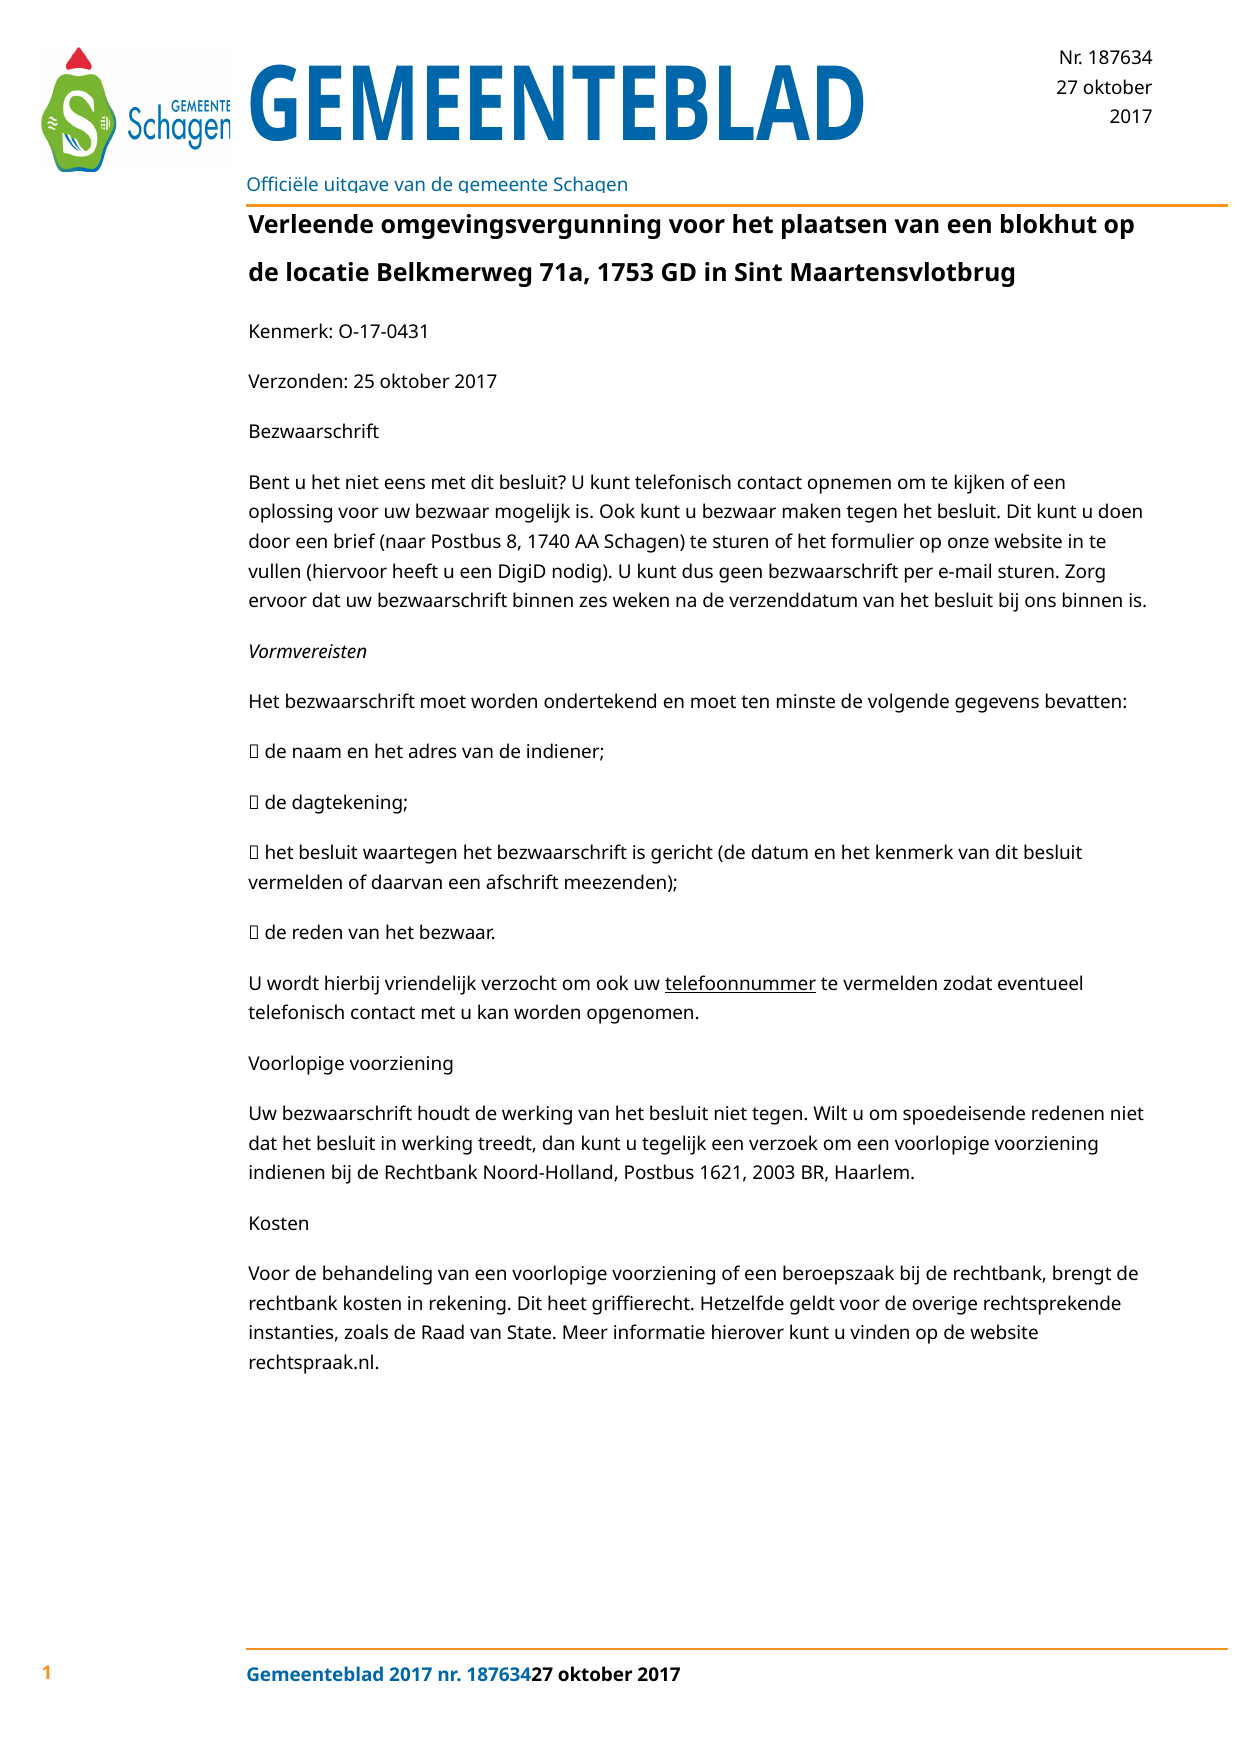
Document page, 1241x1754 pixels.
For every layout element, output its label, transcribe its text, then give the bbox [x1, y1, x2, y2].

text  het besluit waartegen het bezwaarschrift is gericht (de datum en het kenmerk van dit besluit vermelden of daarvan een afschrift meezenden); [248, 839, 1152, 895]
text Bezwaarschrift [248, 419, 1152, 444]
text Uw bezwaarschrift houdt de werking van het besluit niet tegen. Wilt u om spoedeisende redenen niet dat het besluit in werking treedt, dan kunt u tegelijk een verzoek om een voorlopige voorziening indienen bij de Rechtbank Noord-Holland, Postbus 1621, 2003 BR, Haarlem. [248, 1100, 1152, 1185]
text  de dagtekening; [248, 789, 1152, 815]
text Kosten [248, 1210, 1152, 1236]
text Kenmerk: O-17-0431 [248, 318, 1152, 344]
text Vormvereisten [248, 638, 1152, 664]
text Het bezwaarschrift moet worden ondertekend en moet ten minste de volgende gegevens bevatten: [248, 688, 1152, 714]
text  de naam en het adres van de indiener; [248, 739, 1152, 764]
text U wordt hierbij vriendelijk verzocht om ook uw telefoonnummer te vermelden zodat eventueel telefonisch contact met u kan worden opgenomen. [248, 970, 1152, 1025]
text Verzonden: 25 oktober 2017 [248, 368, 1152, 394]
text  de reden van het bezwaar. [248, 919, 1152, 945]
text Voor de behandeling van een voorlopige voorziening of een beroepszaak bij de rechtbank, brengt de rechtbank kosten in rekening. Dit heet griffierecht. Hetzelfde geldt voor de overige rechtsprekende instanties, zoals de Raad van State. Meer informatie hierover kunt u vinden op de website rechtspraak.nl. [248, 1260, 1152, 1375]
text Bent u het niet eens met dit besluit? U kunt telefonisch contact opnemen om te kijken of een oplossing voor uw bezwaar mogelijk is. Ook kunt u bezwaar maken tegen het besluit. Dit kunt u doen door een brief (naar Postbus 8, 1740 AA Schagen) te sturen of het formulier op onze website in te vullen (hiervoor heeft u een DigiD nodig). U kunt dus geen bezwaarschrift per e-mail sturen. Zorg ervoor dat uw bezwaarschrift binnen zes weken na de verzenddatum van het besluit bij ons binnen is. [248, 469, 1152, 613]
text Verleende omgevingsvergunning voor het plaatsen van een blokhut op de locatie Belkmerweg 71a, 1753 GD in Sint Maartensvlotbrug [248, 207, 1152, 288]
picture [41, 47, 231, 172]
text Voorlopige voorziening [248, 1050, 1152, 1076]
